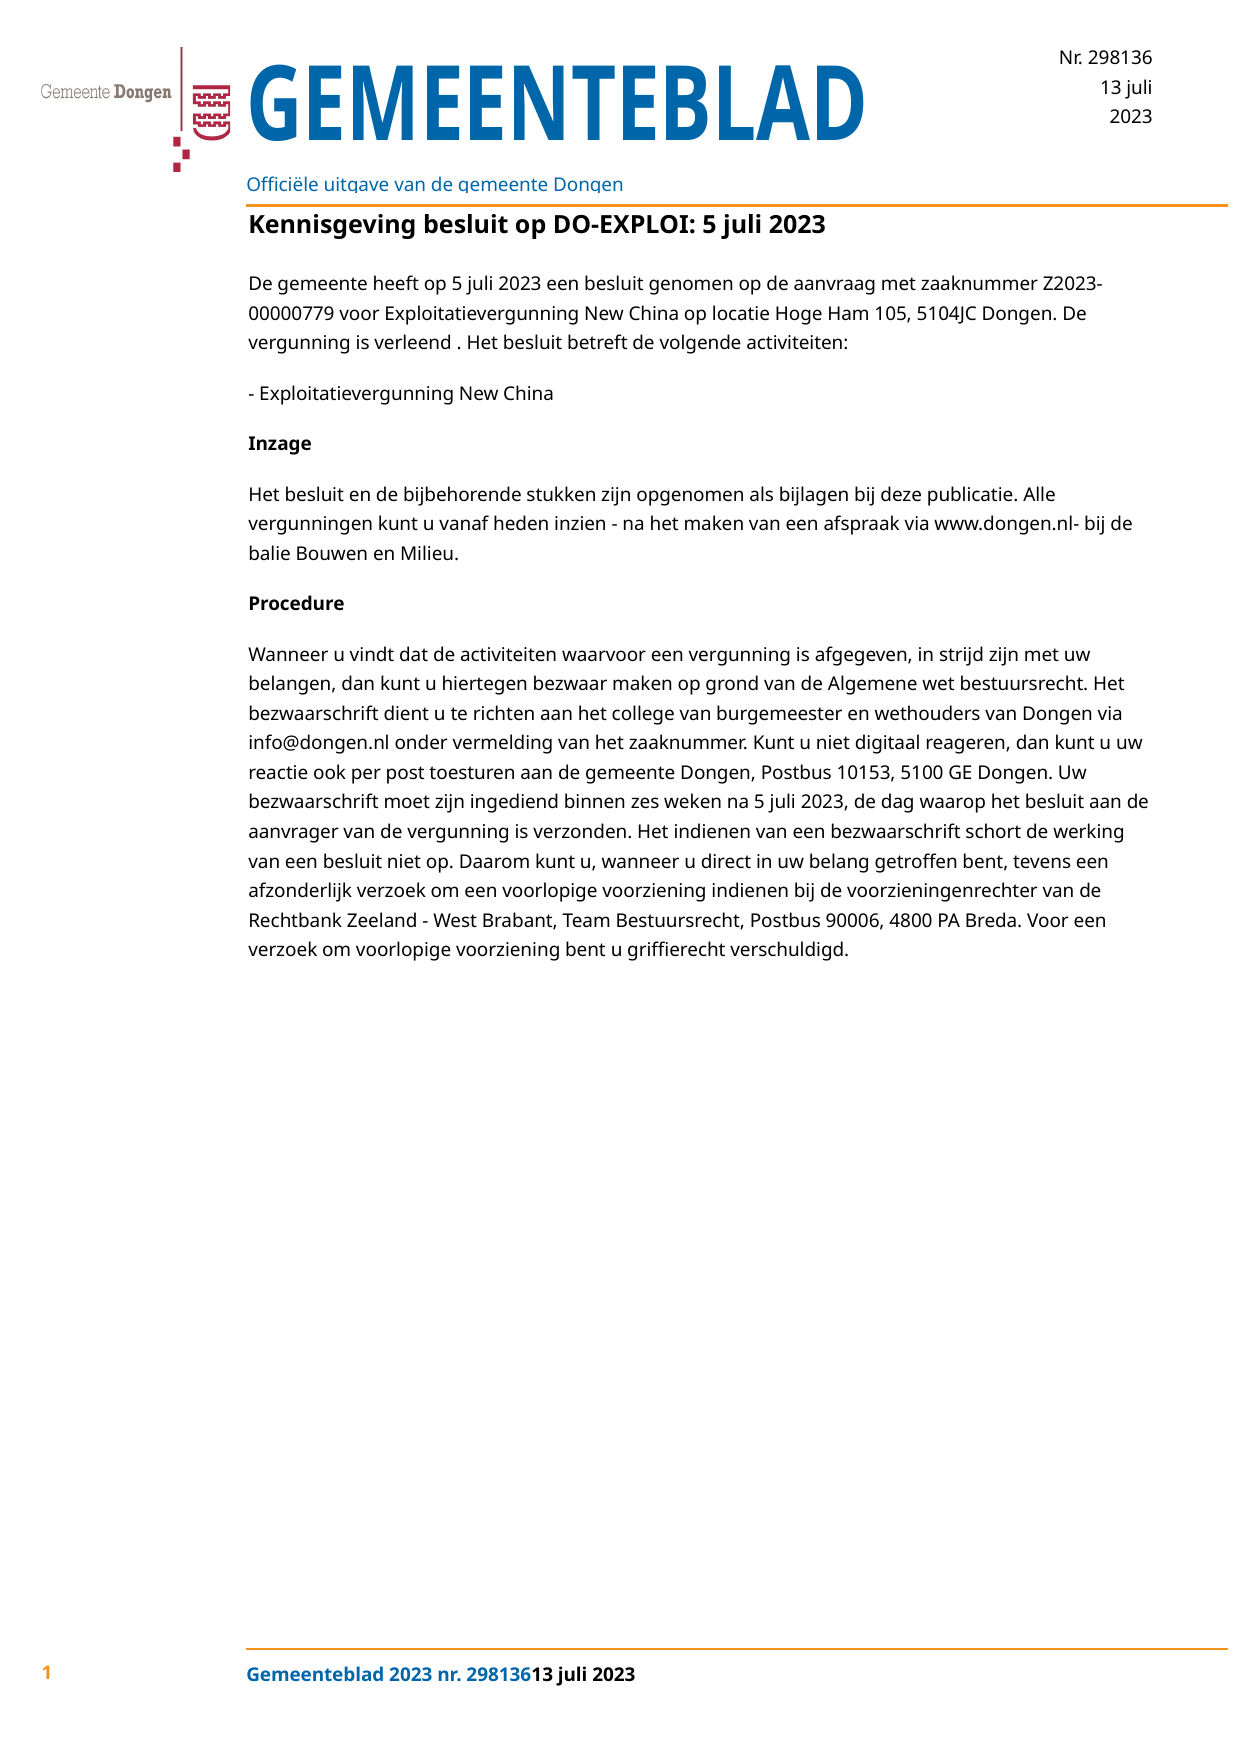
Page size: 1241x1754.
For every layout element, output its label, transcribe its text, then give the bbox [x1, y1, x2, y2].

text Het besluit en de bijbehorende stukken zijn opgenomen als bijlagen bij deze publicatie. Alle vergunningen kunt u vanaf heden inzien - na het maken van een afspraak via www.dongen.nl- bij de balie Bouwen en Milieu. [248, 481, 1152, 566]
text Kennisgeving besluit op DO-EXPLOI: 5 juli 2023 [248, 207, 1152, 241]
picture [41, 47, 231, 172]
text - Exploitatievergunning New China [248, 380, 1152, 406]
text Wanneer u vindt dat de activiteiten waarvoor een vergunning is afgegeven, in strijd zijn met uw belangen, dan kunt u hiertegen bezwaar maken op grond van de Algemene wet bestuursrecht. Het bezwaarschrift dient u te richten aan het college van burgemeester en wethouders van Dongen via info@dongen.nl onder vermelding van het zaaknummer. Kunt u niet digitaal reageren, dan kunt u uw reactie ook per post toesturen aan de gemeente Dongen, Postbus 10153, 5100 GE Dongen. Uw bezwaarschrift moet zijn ingediend binnen zes weken na 5 juli 2023, de dag waarop het besluit aan de aanvrager van de vergunning is verzonden. Het indienen van een bezwaarschrift schort de werking van een besluit niet op. Daarom kunt u, wanneer u direct in uw belang getroffen bent, tevens een afzonderlijk verzoek om een voorlopige voorziening indienen bij de voorzieningenrechter van de Rechtbank Zeeland - West Brabant, Team Bestuursrecht, Postbus 90006, 4800 PA Breda. Voor een verzoek om voorlopige voorziening bent u griffierecht verschuldigd. [248, 641, 1152, 962]
text Inzage [248, 430, 1152, 456]
text Procedure [248, 590, 1152, 616]
text De gemeente heeft op 5 juli 2023 een besluit genomen op de aanvraag met zaaknummer Z2023-00000779 voor Exploitatievergunning New China op locatie Hoge Ham 105, 5104JC Dongen. De vergunning is verleend . Het besluit betreft de volgende activiteiten: [248, 270, 1152, 355]
